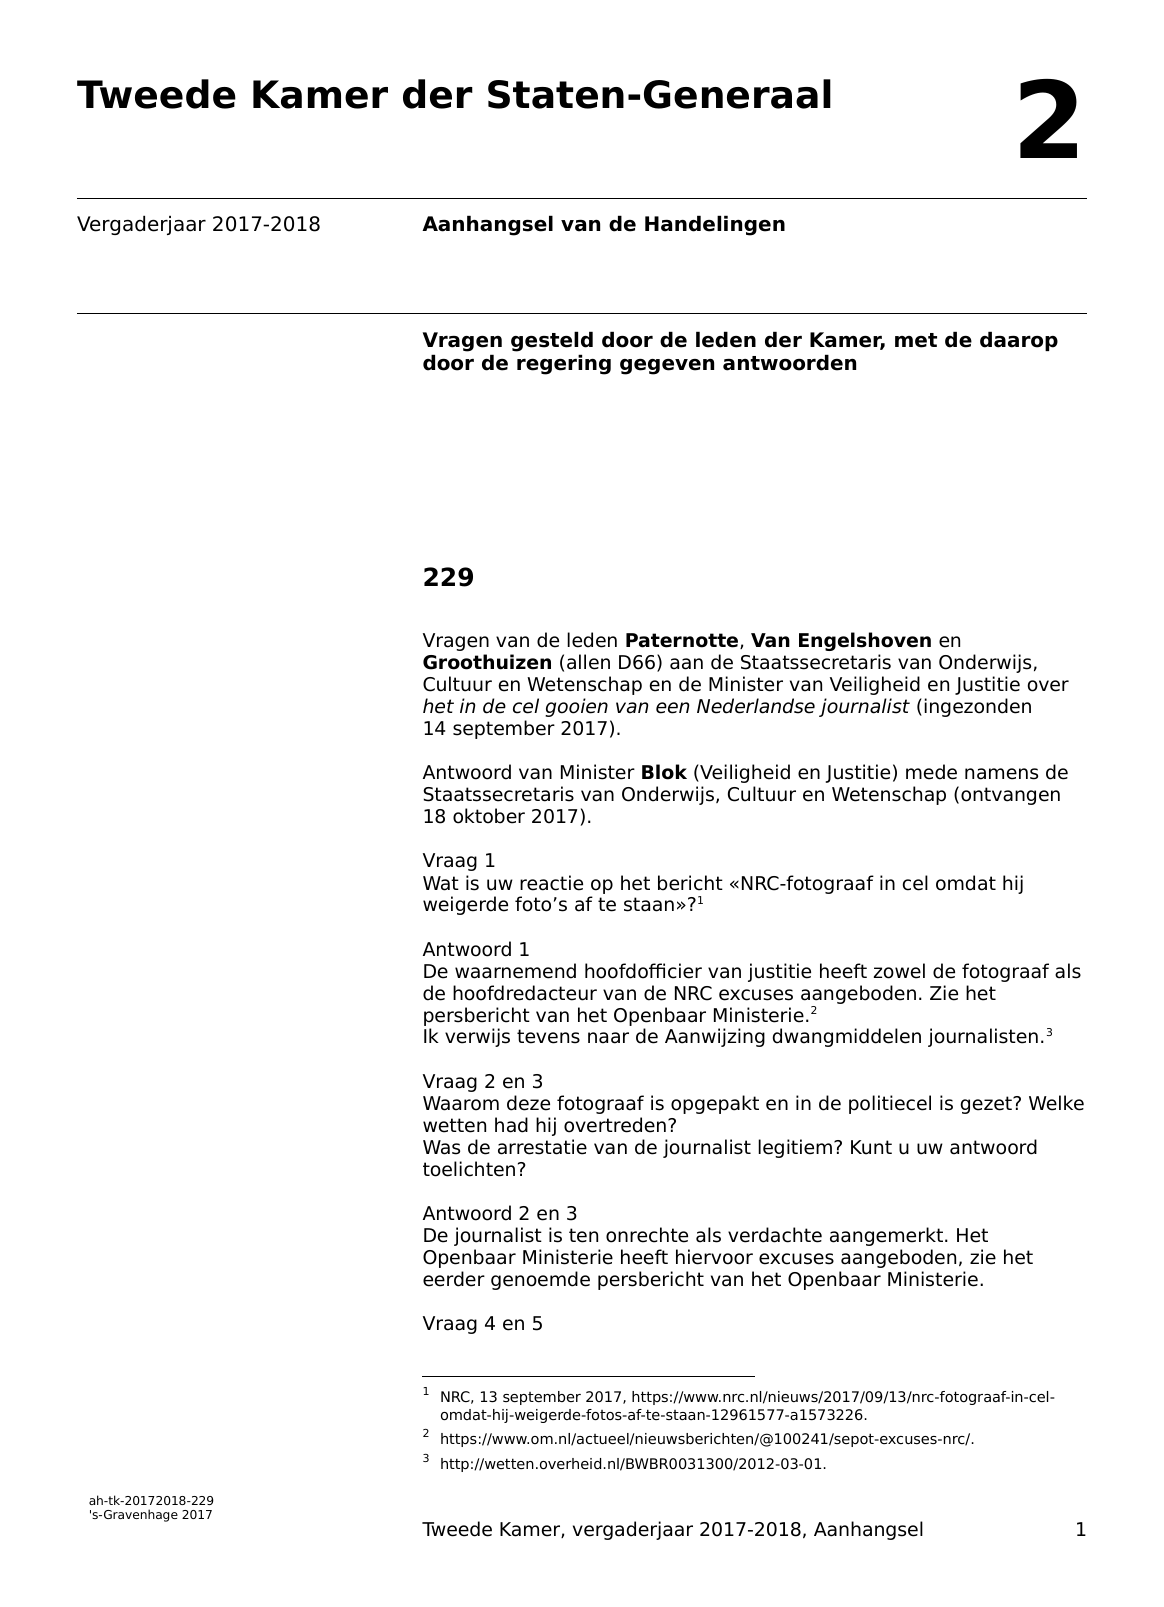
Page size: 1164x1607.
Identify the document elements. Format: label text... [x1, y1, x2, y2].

text Antwoord 1 [422, 938, 1087, 961]
table_cell Aanhangsel van de Handelingen [422, 199, 1087, 313]
table_cell Vragen gesteld door de leden der Kamer, met de daarop door de regering gegeven antwoorden [422, 314, 1087, 375]
text Was de arrestatie van de journalist legitiem? Kunt u uw antwoord toelichten? [422, 1137, 1087, 1181]
table_cell Vergaderjaar 2017-2018 [77, 199, 422, 313]
text De journalist is ten onrechte als verdachte aangemerkt. Het Openbaar Ministerie heeft hiervoor excuses aangeboden, zie het eerder genoemde persbericht van het Openbaar Ministerie. [422, 1225, 1087, 1291]
text Vraag 4 en 5 [422, 1313, 1087, 1335]
table_header Tweede Kamer der Staten-Generaal [77, 59, 886, 198]
text 229 [422, 563, 1087, 592]
text 's-Gravenhage 2017 [88, 1508, 323, 1522]
text Antwoord 2 en 3 [422, 1203, 1087, 1225]
text Antwoord van Minister Blok (Veiligheid en Justitie) mede namens de Staatssecretaris van Onderwijs, Cultuur en Wetenschap (ontvangen 18 oktober 2017). [422, 762, 1087, 828]
table_cell [77, 314, 422, 375]
text Wat is uw reactie op het bericht «NRC-fotograaf in cel omdat hij weigerde foto’s af te staan»? [422, 872, 1087, 916]
text ah-tk-20172018-229 [88, 1494, 323, 1508]
text Vraag 1 [422, 850, 1087, 872]
text https://www.om.nl/actueel/nieuwsberichten/@100241/sepot-excuses-nrc/. [422, 1427, 1087, 1449]
text Vragen van de leden Paternotte, Van Engelshoven en Groothuizen (allen D66) aan de Staatssecretaris van Onderwijs, Cultuur en Wetenschap en de Minister van Veiligheid en Justitie over het in de cel gooien van een Nederlandse journalist (ingezonden 14 september 2017). [422, 630, 1087, 740]
text Ik verwijs tevens naar de Aanwijzing dwangmiddelen journalisten. [422, 1026, 1087, 1048]
text Vraag 2 en 3 [422, 1071, 1087, 1093]
text http://wetten.overheid.nl/BWBR0031300/2012-03-01. [422, 1452, 1087, 1474]
text NRC, 13 september 2017, https://www.nrc.nl/nieuws/2017/09/13/nrc-fotograaf-in-cel-omdat-hij-weigerde-fotos-af-te-staan-12961577-a1573226. [422, 1385, 1087, 1424]
text De waarnemend hoofdofficier van justitie heeft zowel de fotograaf als de hoofdredacteur van de NRC excuses aangeboden. Zie het persbericht van het Openbaar Ministerie. [422, 961, 1087, 1026]
text Waarom deze fotograaf is opgepakt en in de politiecel is gezet? Welke wetten had hij overtreden? [422, 1093, 1087, 1137]
table_header 2 [886, 59, 1087, 198]
